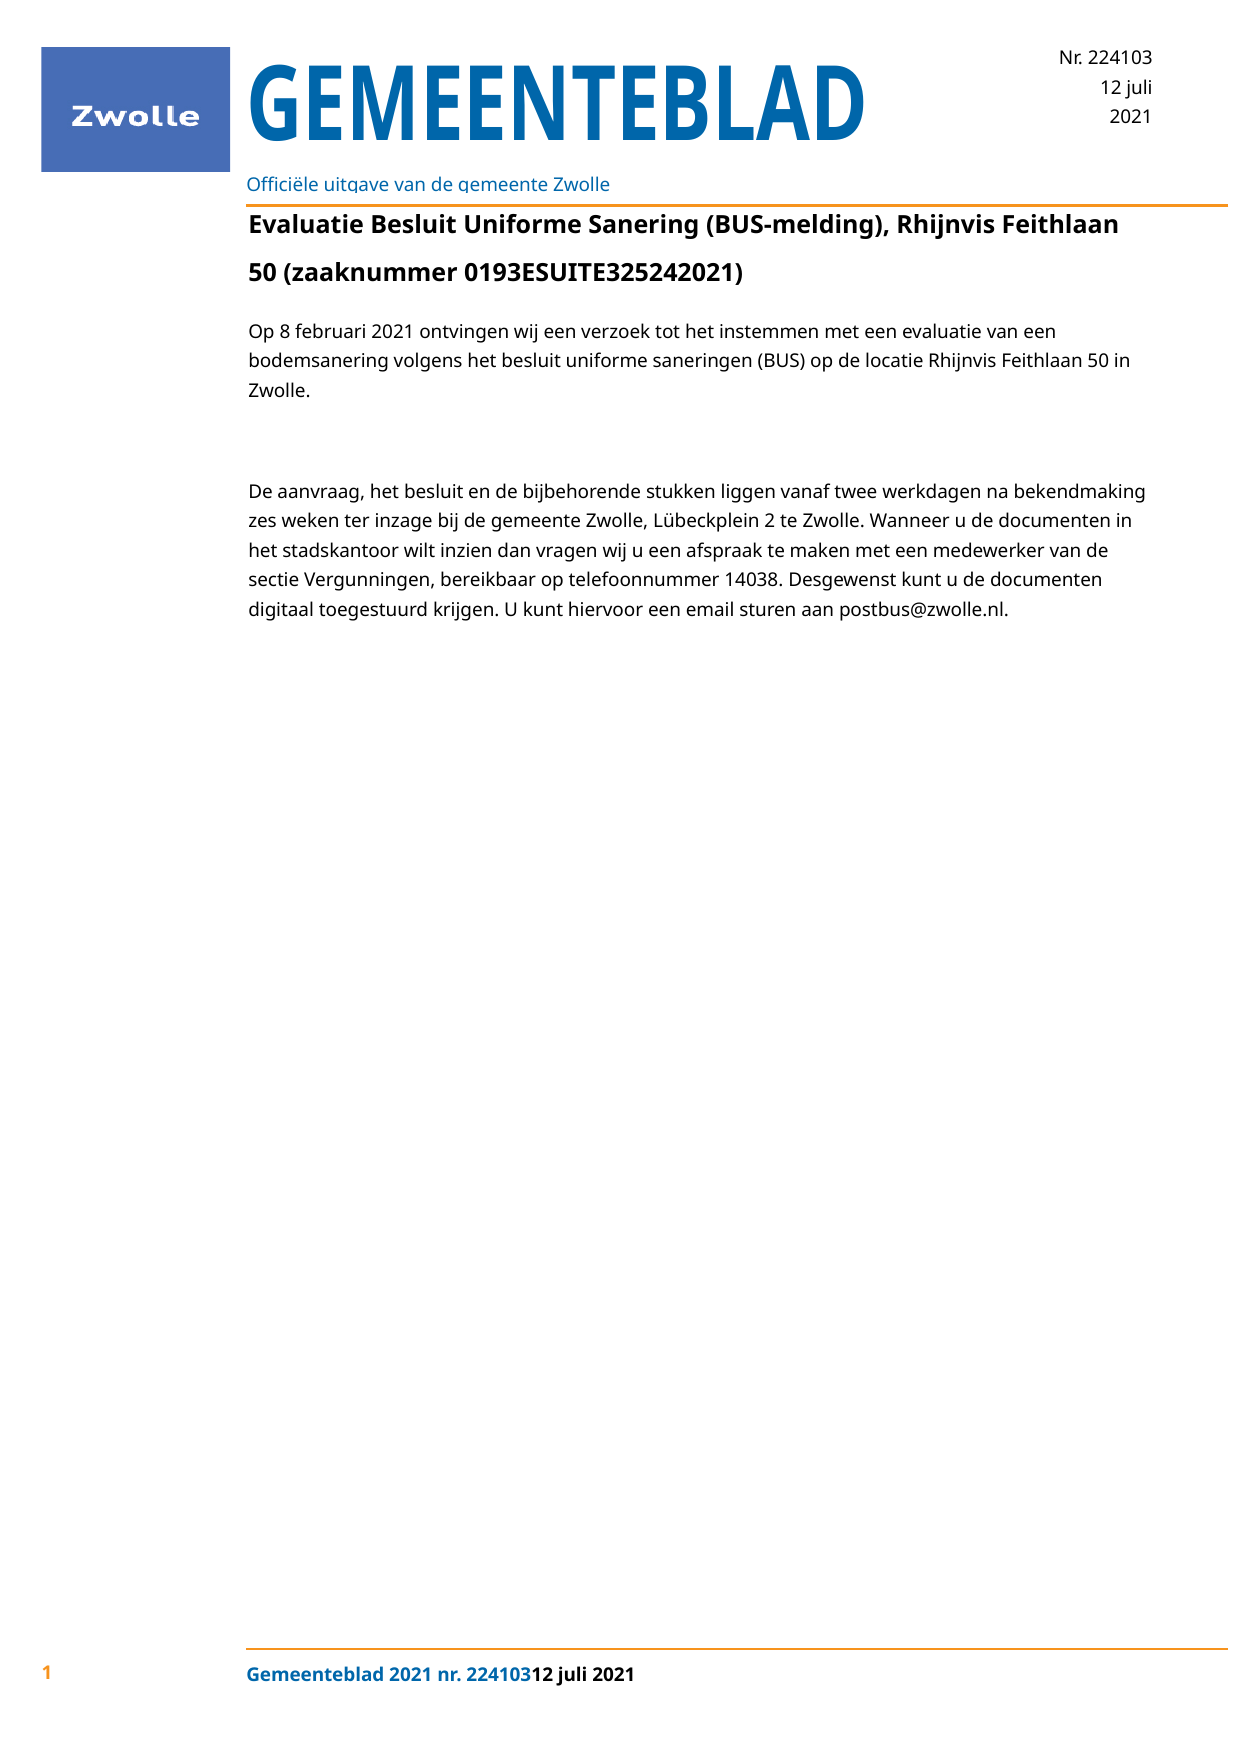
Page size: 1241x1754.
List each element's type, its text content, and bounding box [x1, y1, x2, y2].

text De aanvraag, het besluit en de bijbehorende stukken liggen vanaf twee werkdagen na bekendmaking zes weken ter inzage bij de gemeente Zwolle, Lübeckplein 2 te Zwolle. Wanneer u de documenten in het stadskantoor wilt inzien dan vragen wij u een afspraak te maken met een medewerker van de sectie Vergunningen, bereikbaar op telefoonnummer 14038. Desgewenst kunt u de documenten digitaal toegestuurd krijgen. U kunt hiervoor een email sturen aan postbus@zwolle.nl. [248, 478, 1152, 622]
text Op 8 februari 2021 ontvingen wij een verzoek tot het instemmen met een evaluatie van een bodemsanering volgens het besluit uniforme saneringen (BUS) op de locatie Rhijnvis Feithlaan 50 in Zwolle. [248, 318, 1152, 403]
text Evaluatie Besluit Uniforme Sanering (BUS-melding), Rhijnvis Feithlaan 50 (zaaknummer 0193ESUITE325242021) [248, 207, 1152, 288]
picture [41, 47, 231, 172]
